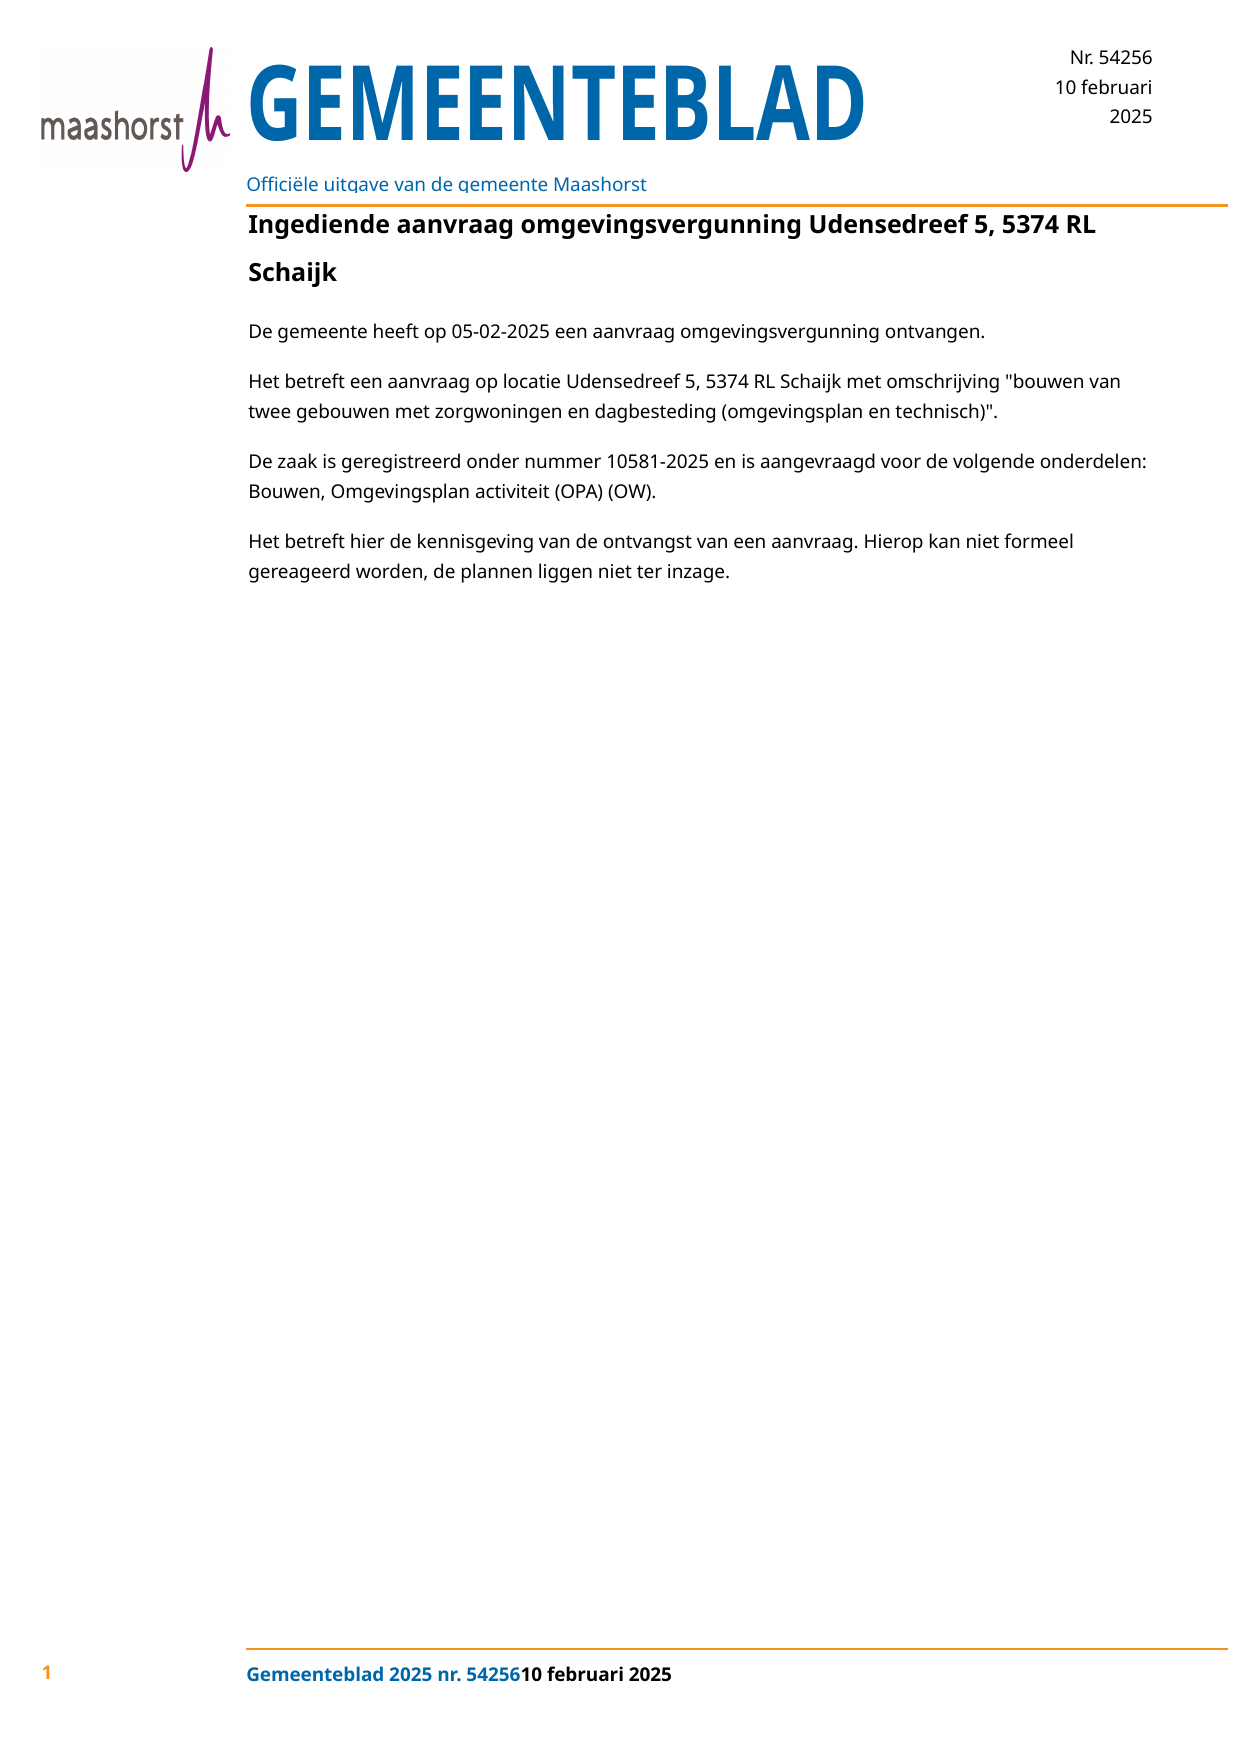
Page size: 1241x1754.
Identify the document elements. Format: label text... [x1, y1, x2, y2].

text De gemeente heeft op 05-02-2025 een aanvraag omgevingsvergunning ontvangen. [248, 318, 1152, 344]
picture [41, 47, 231, 172]
text Het betreft hier de kennisgeving van de ontvangst van een aanvraag. Hierop kan niet formeel gereageerd worden, de plannen liggen niet ter inzage. [248, 528, 1152, 584]
text Ingediende aanvraag omgevingsvergunning Udensedreef 5, 5374 RL Schaijk [248, 207, 1152, 288]
text Het betreft een aanvraag op locatie Udensedreef 5, 5374 RL Schaijk met omschrijving "bouwen van twee gebouwen met zorgwoningen en dagbesteding (omgevingsplan en technisch)". [248, 368, 1152, 424]
text De zaak is geregistreerd onder nummer 10581-2025 en is aangevraagd voor de volgende onderdelen: Bouwen, Omgevingsplan activiteit (OPA) (OW). [248, 448, 1152, 504]
